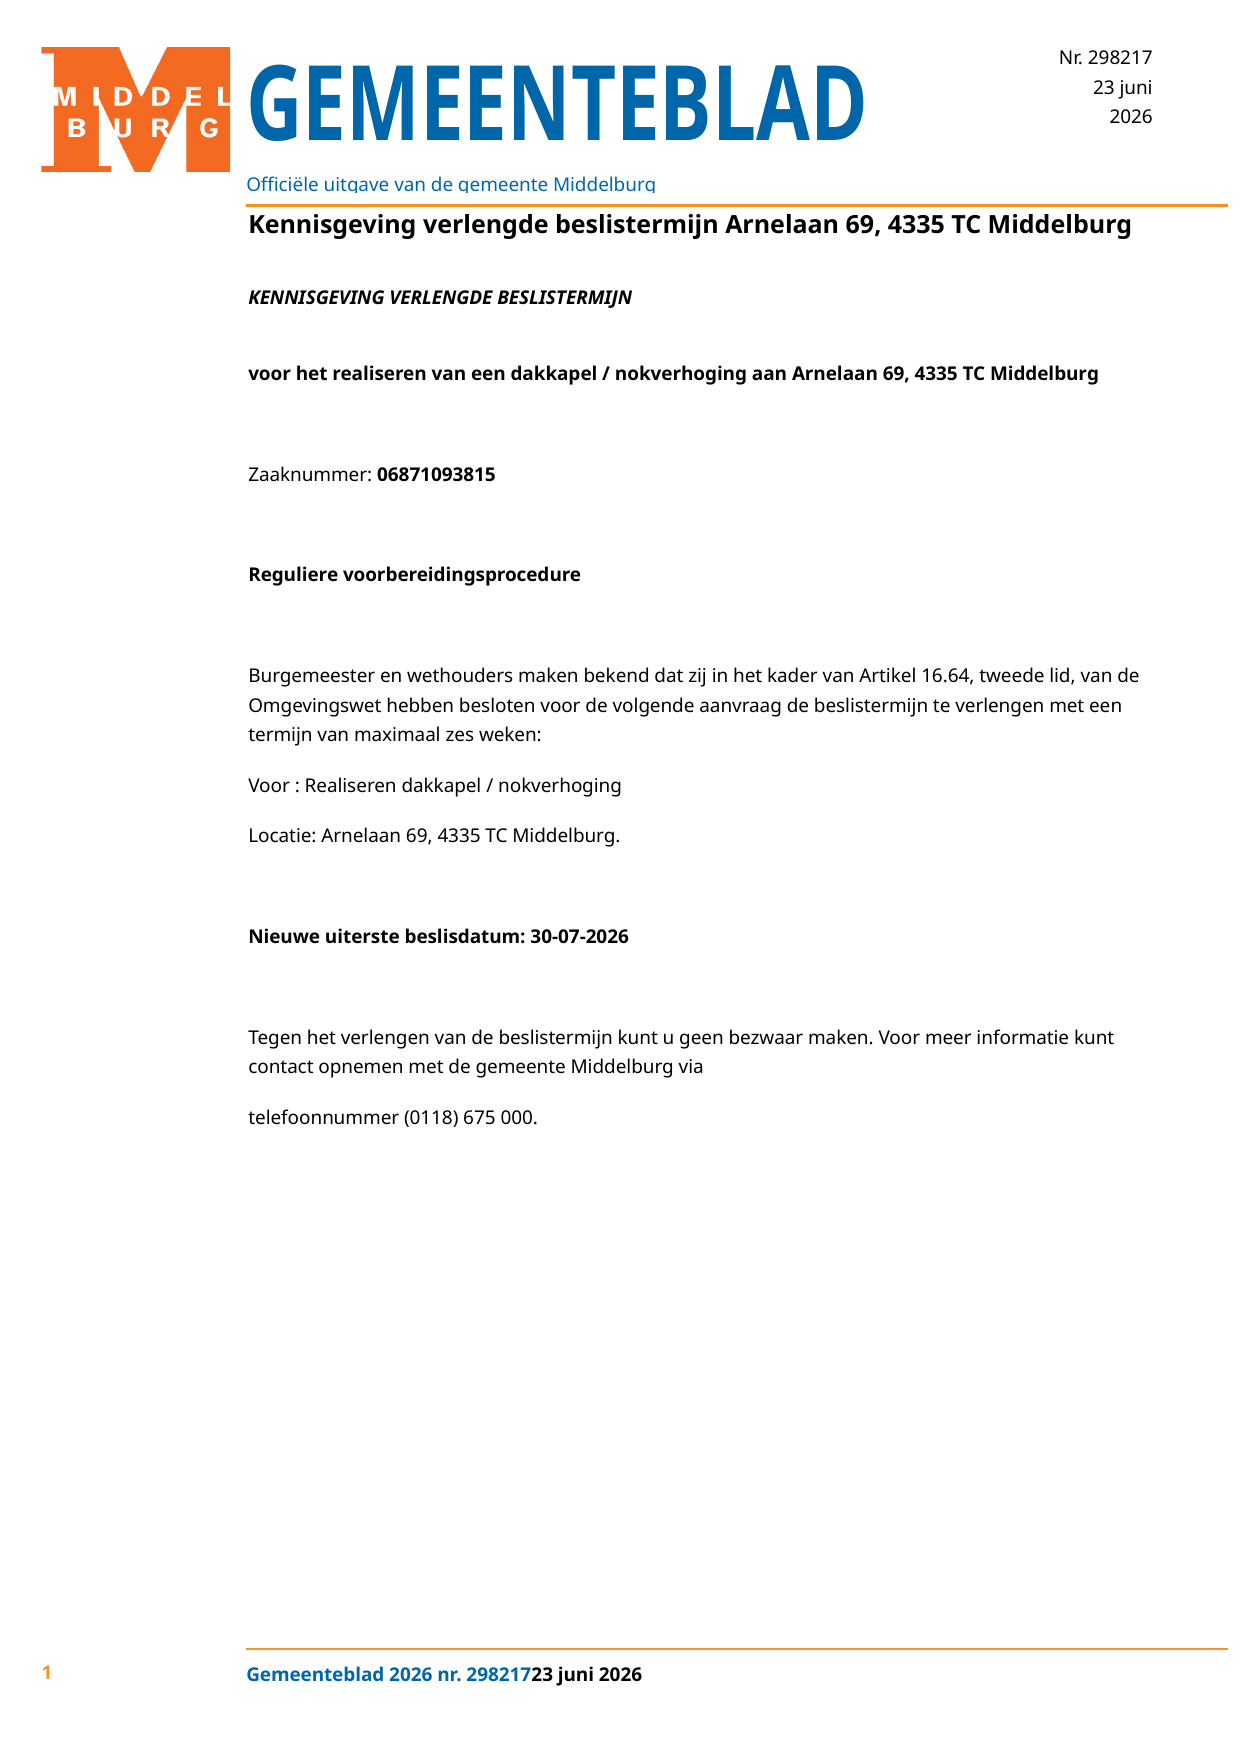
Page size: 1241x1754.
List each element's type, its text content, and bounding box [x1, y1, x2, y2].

picture [41, 47, 231, 172]
text telefoonnummer (0118) 675 000. [248, 1104, 1152, 1130]
text KENNISGEVING VERLENGDE BESLISTERMIJN [248, 284, 1152, 309]
text Burgemeester en wethouders maken bekend dat zij in het kader van Artikel 16.64, tweede lid, van de Omgevingswet hebben besloten voor de volgende aanvraag de beslistermijn te verlengen met een termijn van maximaal zes weken: [248, 662, 1152, 747]
text Locatie: Arnelaan 69, 4335 TC Middelburg. [248, 822, 1152, 848]
text Voor : Realiseren dakkapel / nokverhoging [248, 772, 1152, 798]
text Tegen het verlengen van de beslistermijn kunt u geen bezwaar maken. Voor meer informatie kunt contact opnemen met de gemeente Middelburg via [248, 1024, 1152, 1079]
text Nieuwe uiterste beslisdatum: 30-07-2026 [248, 923, 1152, 949]
text voor het realiseren van een dakkapel / nokverhoging aan Arnelaan 69, 4335 TC Middelburg [248, 360, 1152, 386]
text Zaaknummer: 06871093815 [248, 461, 1152, 487]
text Reguliere voorbereidingsprocedure [248, 562, 1152, 587]
text Kennisgeving verlengde beslistermijn Arnelaan 69, 4335 TC Middelburg [248, 207, 1152, 241]
